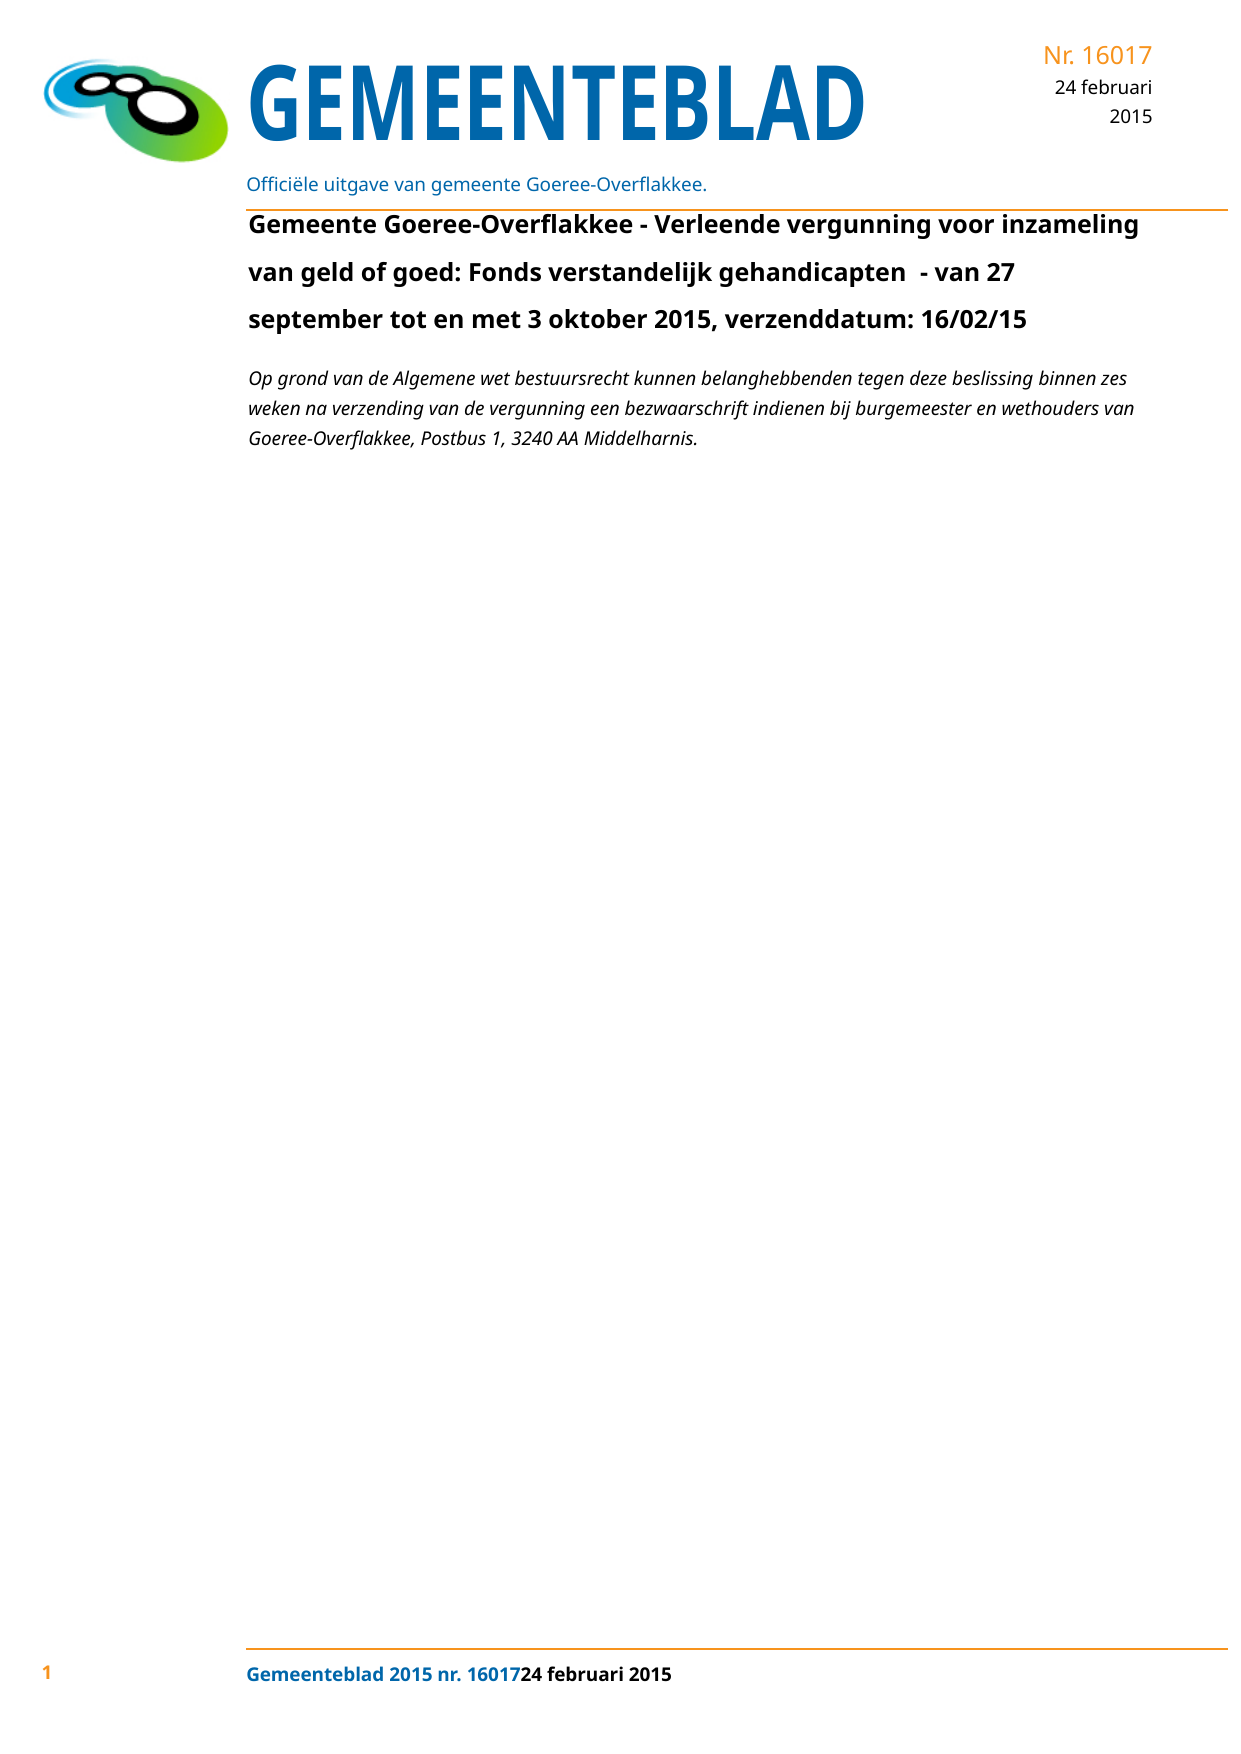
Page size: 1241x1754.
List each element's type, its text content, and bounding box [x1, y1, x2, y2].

text Op grond van de Algemene wet bestuursrecht kunnen belanghebbenden tegen deze beslissing binnen zes weken na verzending van de vergunning een bezwaarschrift indienen bij burgemeester en wethouders van Goeree-Overflakkee, Postbus 1, 3240 AA Middelharnis. [248, 366, 1152, 450]
picture [41, 47, 231, 172]
text Gemeente Goeree-Overflakkee - Verleende vergunning voor inzameling van geld of goed: Fonds verstandelijk gehandicapten - van 27 september tot en met 3 oktober 2015, verzenddatum: 16/02/15 [248, 211, 1152, 336]
